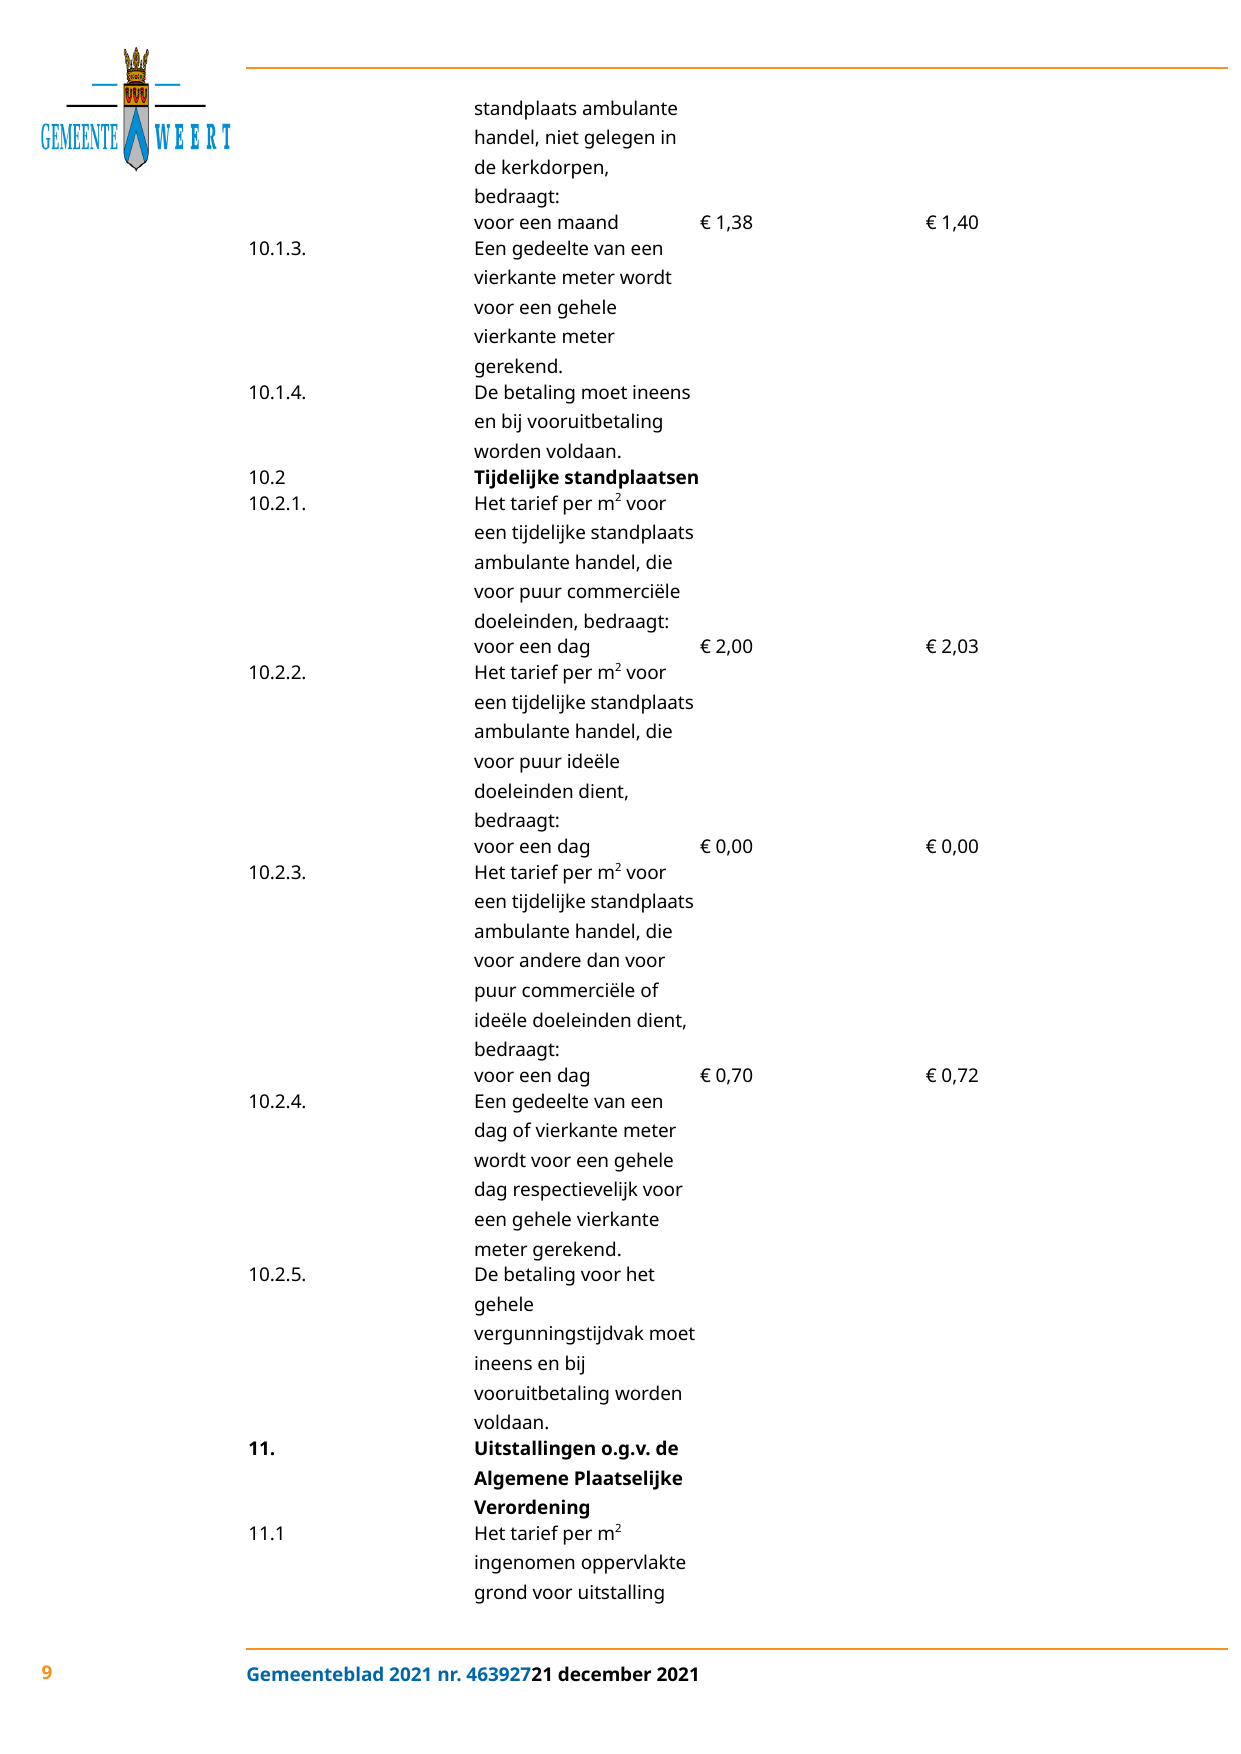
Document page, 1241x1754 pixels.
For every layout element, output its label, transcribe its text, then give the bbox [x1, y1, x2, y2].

table_cell Het tarief per m2 voor een tijdelijke standplaats ambulante handel, die voor andere dan voor puur commerciële of ideële doeleinden dient, bedraagt: [474, 859, 700, 1062]
table_cell Een gedeelte van een dag of vierkante meter wordt voor een gehele dag respectievelijk voor een gehele vierkante meter gerekend. [474, 1088, 700, 1261]
table_cell 10.2.4. [248, 1088, 474, 1261]
table_cell Een gedeelte van een vierkante meter wordt voor een gehele vierkante meter gerekend. [474, 235, 700, 379]
table_cell € 1,38 [700, 209, 926, 235]
table_cell 10.2.2. [248, 660, 474, 833]
table_cell 10.2 [248, 464, 474, 490]
picture [41, 47, 231, 172]
table_cell [700, 859, 926, 1062]
table_cell € 1,40 [926, 209, 1152, 235]
table_cell € 2,00 [700, 634, 926, 659]
table_cell [700, 660, 926, 833]
table_cell € 0,00 [926, 833, 1152, 859]
table_cell [700, 235, 926, 379]
table_cell [700, 1088, 926, 1261]
table_cell 10.1.4. [248, 379, 474, 464]
table_cell Uitstallingen o.g.v. de Algemene Plaatselijke Verordening [474, 1435, 700, 1520]
table_cell [926, 859, 1152, 1062]
table_cell € 2,03 [926, 634, 1152, 659]
table_cell [926, 1520, 1152, 1605]
table_cell Het tarief per m2 voor een tijdelijke standplaats ambulante handel, die voor puur commerciële doeleinden, bedraagt: [474, 490, 700, 634]
table_cell Het tarief per m2 ingenomen oppervlakte grond voor uitstalling [474, 1520, 700, 1605]
table_cell [926, 95, 1152, 209]
table_cell [700, 95, 926, 209]
table_cell [926, 1261, 1152, 1435]
table_cell 10.1.3. [248, 235, 474, 379]
table_cell [926, 490, 1152, 634]
table_cell 10.2.5. [248, 1261, 474, 1435]
table_cell [700, 379, 926, 464]
table_cell € 0,70 [700, 1062, 926, 1088]
table_cell [700, 1520, 926, 1605]
table_cell voor een maand [474, 209, 700, 235]
table_cell [926, 464, 1152, 490]
table_cell voor een dag [474, 634, 700, 659]
table_cell [700, 464, 926, 490]
table_cell [926, 660, 1152, 833]
table_cell 10.2.1. [248, 490, 474, 634]
table_cell standplaats ambulante handel, niet gelegen in de kerkdorpen, bedraagt: [474, 95, 700, 209]
table_cell Het tarief per m2 voor een tijdelijke standplaats ambulante handel, die voor puur ideële doeleinden dient, bedraagt: [474, 660, 700, 833]
table_cell 10.2.3. [248, 859, 474, 1062]
table_cell 11. [248, 1435, 474, 1520]
table_cell [700, 1435, 926, 1520]
table_cell voor een dag [474, 833, 700, 859]
table_cell [248, 209, 474, 235]
table_cell [248, 95, 474, 209]
table_cell € 0,00 [700, 833, 926, 859]
table_cell € 0,72 [926, 1062, 1152, 1088]
table_cell De betaling voor het gehele vergunningstijdvak moet ineens en bij vooruitbetaling worden voldaan. [474, 1261, 700, 1435]
table_cell voor een dag [474, 1062, 700, 1088]
table_cell [700, 490, 926, 634]
table_cell [926, 1435, 1152, 1520]
table_cell 11.1 [248, 1520, 474, 1605]
table_cell [700, 1261, 926, 1435]
table_cell [248, 833, 474, 859]
table_cell [926, 235, 1152, 379]
table_cell De betaling moet ineens en bij vooruitbetaling worden voldaan. [474, 379, 700, 464]
table_cell [248, 634, 474, 659]
table_cell [926, 1088, 1152, 1261]
table_cell [248, 1062, 474, 1088]
table_cell [926, 379, 1152, 464]
table_cell Tijdelijke standplaatsen [474, 464, 700, 490]
